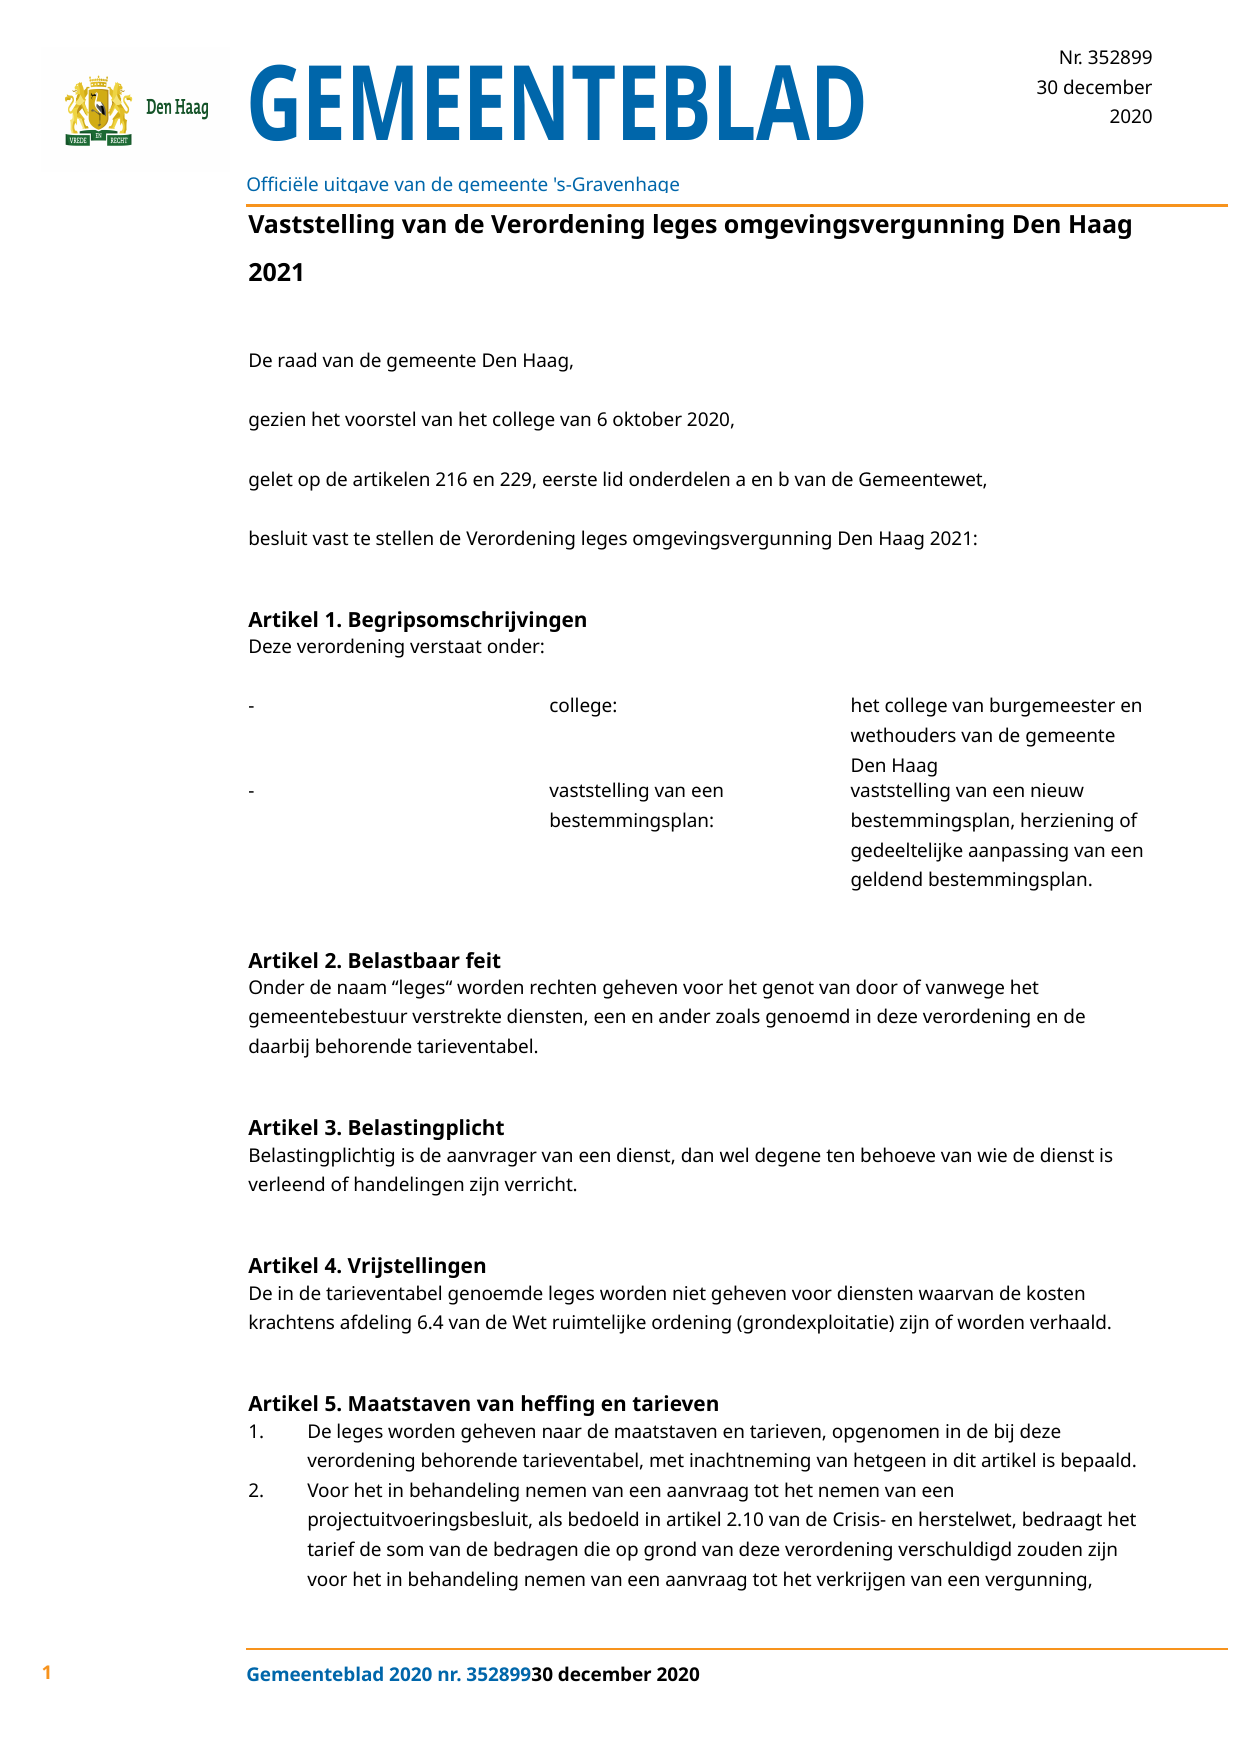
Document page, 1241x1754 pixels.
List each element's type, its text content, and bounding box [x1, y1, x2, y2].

table_cell vaststelling van een nieuw bestemmingsplan, herziening of gedeeltelijke aanpassing van een geldend bestemmingsplan. [850, 778, 1152, 892]
table_header het college van burgemeester en wethouders van de gemeente Den Haag [850, 693, 1152, 778]
text gezien het voorstel van het college van 6 oktober 2020, [248, 407, 1152, 432]
list De leges worden geheven naar de maatstaven en tarieven, opgenomen in de bij deze verordening behorende tarieventabel, met inachtneming van hetgeen in dit artikel is bepaald. [248, 1418, 1152, 1473]
text Artikel 2. Belastbaar feit [248, 946, 1152, 974]
text besluit vast te stellen de Verordening leges omgevingsvergunning Den Haag 2021: [248, 525, 1152, 551]
table_cell - [248, 778, 549, 892]
text De in de tarieventabel genoemde leges worden niet geheven voor diensten waarvan de kosten krachtens afdeling 6.4 van de Wet ruimtelijke ordening (grondexploitatie) zijn of worden verhaald. [248, 1280, 1152, 1335]
table_header college: [549, 693, 850, 778]
table_cell vaststelling van een bestemmingsplan: [549, 778, 850, 892]
text Artikel 4. Vrijstellingen [248, 1251, 1152, 1280]
text De raad van de gemeente Den Haag, [248, 347, 1152, 373]
table_header - [248, 693, 549, 778]
text Deze verordening verstaat onder: [248, 633, 1152, 659]
text Belastingplichtig is de aanvrager van een dienst, dan wel degene ten behoeve van wie de dienst is verleend of handelingen zijn verricht. [248, 1142, 1152, 1197]
text Artikel 1. Begripsomschrijvingen [248, 605, 1152, 633]
text gelet op de artikelen 216 en 229, eerste lid onderdelen a en b van de Gemeentewet, [248, 466, 1152, 492]
text Vaststelling van de Verordening leges omgevingsvergunning Den Haag 2021 [248, 207, 1152, 288]
text Artikel 3. Belastingplicht [248, 1113, 1152, 1142]
picture [41, 47, 231, 172]
list Voor het in behandeling nemen van een aanvraag tot het nemen van een projectuitvoeringsbesluit, als bedoeld in artikel 2.10 van de Crisis- en herstelwet, bedraagt het tarief de som van de bedragen die op grond van deze verordening verschuldigd zouden zijn voor het in behandeling nemen van een aanvraag tot het verkrijgen van een vergunning, [248, 1477, 1152, 1591]
text Artikel 5. Maatstaven van heffing en tarieven [248, 1389, 1152, 1418]
text Onder de naam “leges“ worden rechten geheven voor het genot van door of vanwege het gemeentebestuur verstrekte diensten, een en ander zoals genoemd in deze verordening en de daarbij behorende tarieventabel. [248, 974, 1152, 1059]
